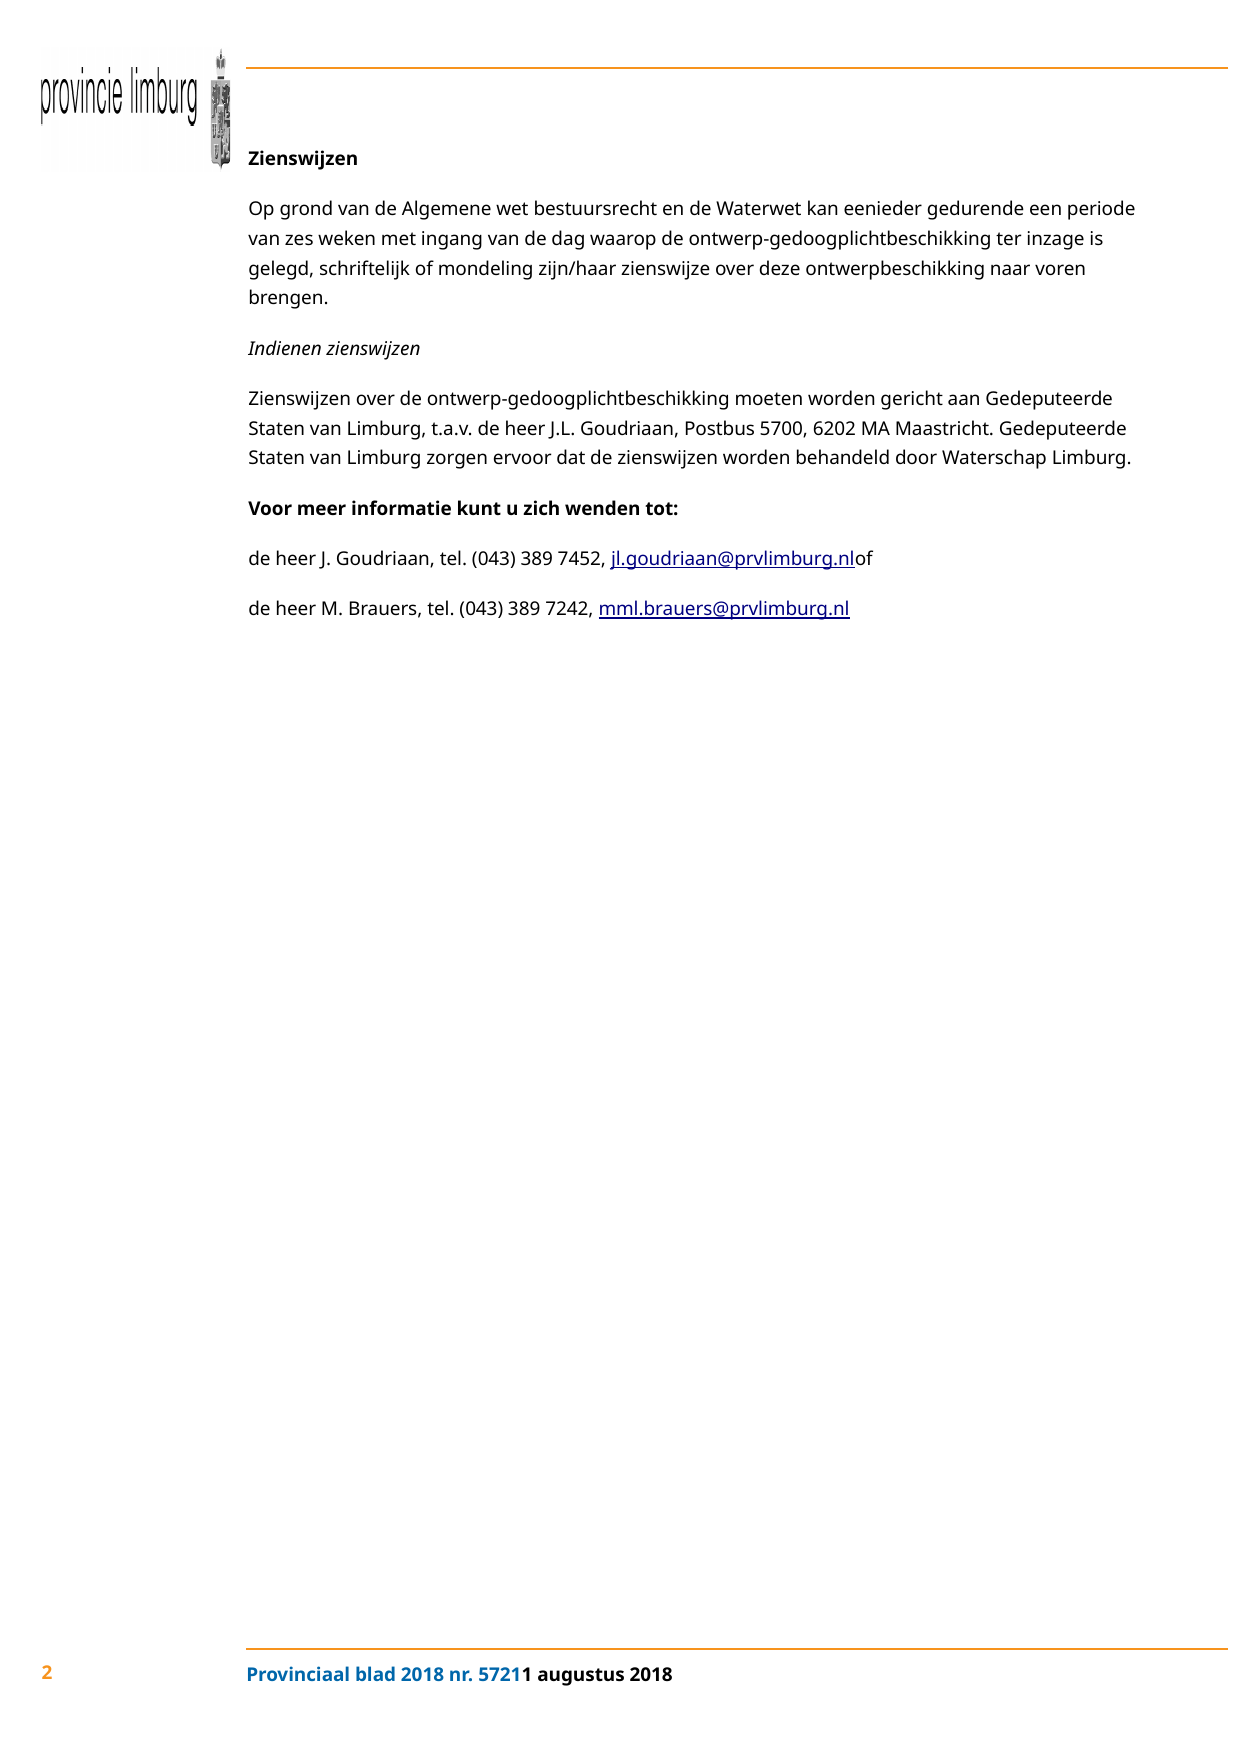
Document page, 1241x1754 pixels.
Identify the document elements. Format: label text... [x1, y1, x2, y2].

text de heer M. Brauers, tel. (043) 389 7242, mml.brauers@prvlimburg.nl [248, 596, 1152, 621]
text Voor meer informatie kunt u zich wenden tot: [248, 495, 1152, 521]
text Zienswijzen over de ontwerp-gedoogplichtbeschikking moeten worden gericht aan Gedeputeerde Staten van Limburg, t.a.v. de heer J.L. Goudriaan, Postbus 5700, 6202 MA Maastricht. Gedeputeerde Staten van Limburg zorgen ervoor dat de zienswijzen worden behandeld door Waterschap Limburg. [248, 385, 1152, 470]
text Zienswijzen [248, 145, 1152, 171]
text de heer J. Goudriaan, tel. (043) 389 7452, jl.goudriaan@prvlimburg.nlof [248, 545, 1152, 571]
text Op grond van de Algemene wet bestuursrecht en de Waterwet kan eenieder gedurende een periode van zes weken met ingang van de dag waarop de ontwerp-gedoogplichtbeschikking ter inzage is gelegd, schriftelijk of mondeling zijn/haar zienswijze over deze ontwerpbeschikking naar voren brengen. [248, 196, 1152, 310]
text Indienen zienswijzen [248, 335, 1152, 361]
picture [41, 47, 231, 172]
